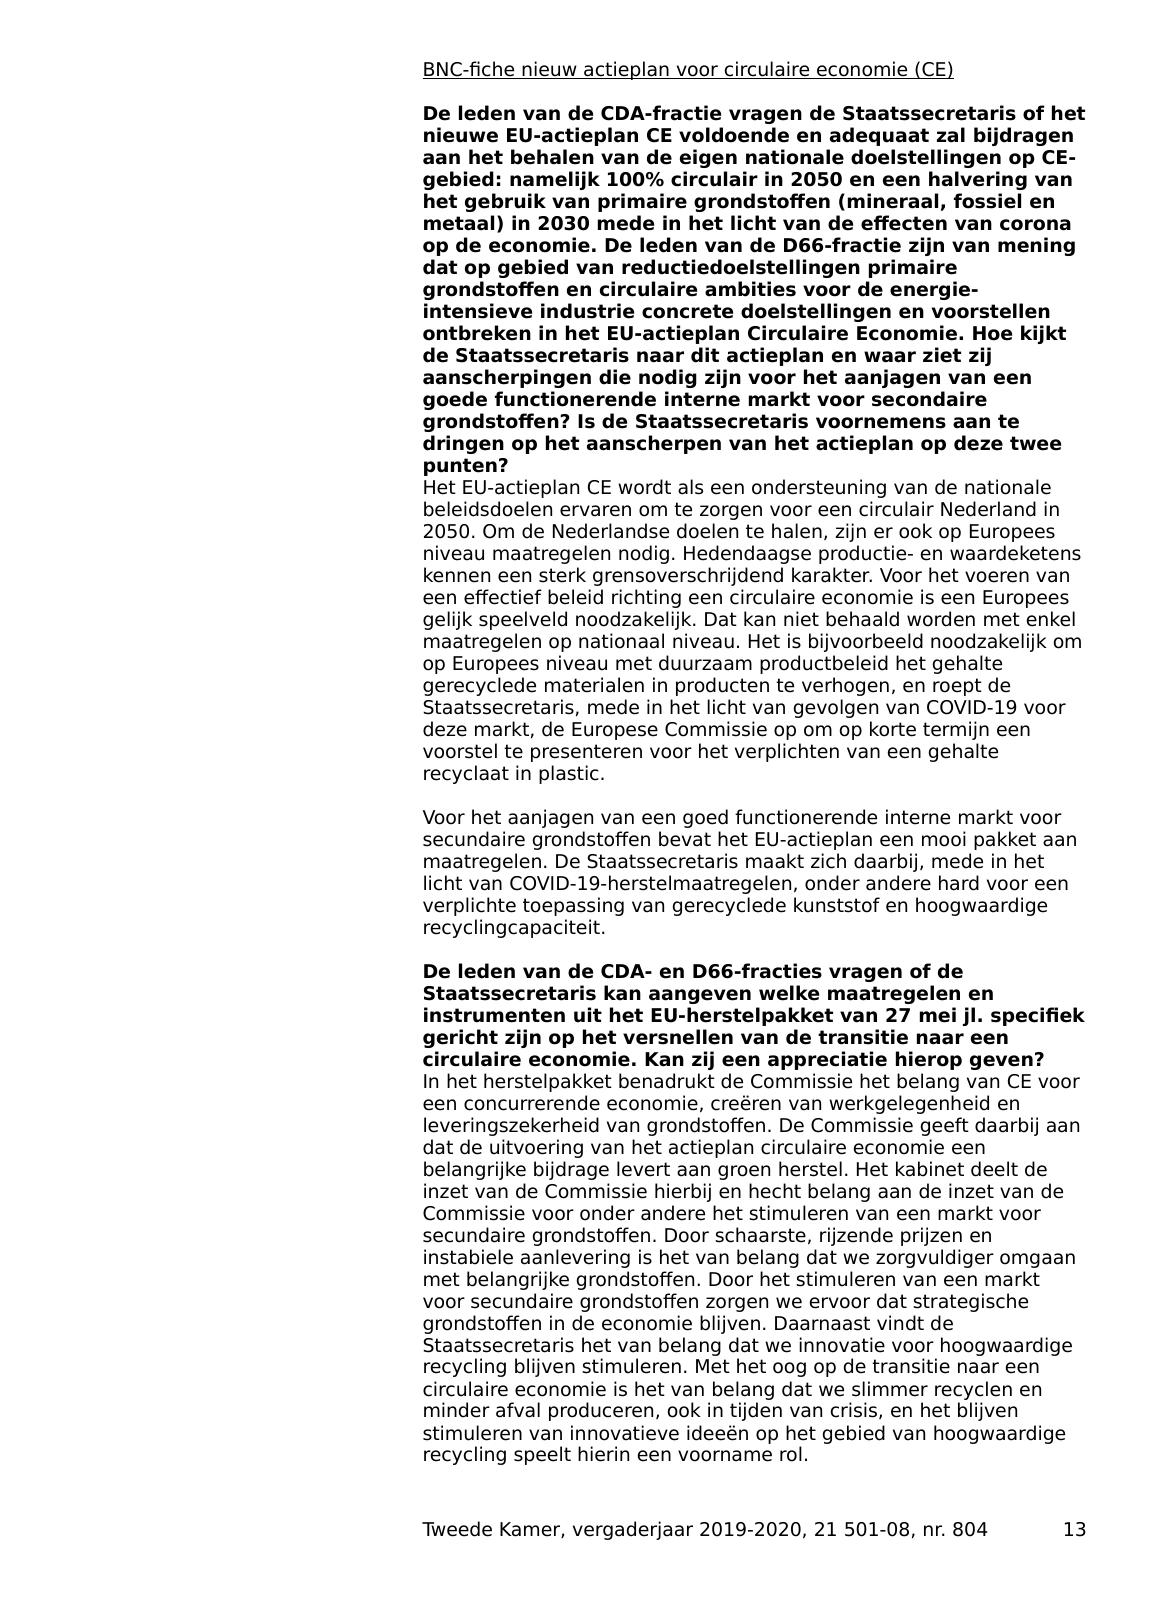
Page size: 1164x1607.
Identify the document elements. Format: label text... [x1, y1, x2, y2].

text Voor het aanjagen van een goed functionerende interne markt voor secundaire grondstoffen bevat het EU-actieplan een mooi pakket aan maatregelen. De Staatssecretaris maakt zich daarbij, mede in het licht van COVID-19-herstelmaatregelen, onder andere hard voor een verplichte toepassing van gerecyclede kunststof en hoogwaardige recyclingcapaciteit. [422, 807, 1087, 939]
text De leden van de CDA- en D66-fracties vragen of de Staatssecretaris kan aangeven welke maatregelen en instrumenten uit het EU-herstelpakket van 27 mei jl. specifiek gericht zijn op het versnellen van de transitie naar een circulaire economie. Kan zij een appreciatie hierop geven? [422, 961, 1087, 1071]
text Het EU-actieplan CE wordt als een ondersteuning van de nationale beleidsdoelen ervaren om te zorgen voor een circulair Nederland in 2050. Om de Nederlandse doelen te halen, zijn er ook op Europees niveau maatregelen nodig. Hedendaagse productie- en waardeketens kennen een sterk grensoverschrijdend karakter. Voor het voeren van een effectief beleid richting een circulaire economie is een Europees gelijk speelveld noodzakelijk. Dat kan niet behaald worden met enkel maatregelen op nationaal niveau. Het is bijvoorbeeld noodzakelijk om op Europees niveau met duurzaam productbeleid het gehalte gerecyclede materialen in producten te verhogen, en roept de Staatssecretaris, mede in het licht van gevolgen van COVID-19 voor deze markt, de Europese Commissie op om op korte termijn een voorstel te presenteren voor het verplichten van een gehalte recyclaat in plastic. [422, 477, 1087, 784]
text De leden van de CDA-fractie vragen de Staatssecretaris of het nieuwe EU-actieplan CE voldoende en adequaat zal bijdragen aan het behalen van de eigen nationale doelstellingen op CE-gebied: namelijk 100% circulair in 2050 en een halvering van het gebruik van primaire grondstoffen (mineraal, fossiel en metaal) in 2030 mede in het licht van de effecten van corona op de economie. De leden van de D66-fractie zijn van mening dat op gebied van reductiedoelstellingen primaire grondstoffen en circulaire ambities voor de energie-intensieve industrie concrete doelstellingen en voorstellen ontbreken in het EU-actieplan Circulaire Economie. Hoe kijkt de Staatssecretaris naar dit actieplan en waar ziet zij aanscherpingen die nodig zijn voor het aanjagen van een goede functionerende interne markt voor secondaire grondstoffen? Is de Staatssecretaris voornemens aan te dringen op het aanscherpen van het actieplan op deze twee punten? [422, 103, 1087, 477]
text In het herstelpakket benadrukt de Commissie het belang van CE voor een concurrerende economie, creëren van werkgelegenheid en leveringszekerheid van grondstoffen. De Commissie geeft daarbij aan dat de uitvoering van het actieplan circulaire economie een belangrijke bijdrage levert aan groen herstel. Het kabinet deelt de inzet van de Commissie hierbij en hecht belang aan de inzet van de Commissie voor onder andere het stimuleren van een markt voor secundaire grondstoffen. Door schaarste, rijzende prijzen en instabiele aanlevering is het van belang dat we zorgvuldiger omgaan met belangrijke grondstoffen. Door het stimuleren van een markt voor secundaire grondstoffen zorgen we ervoor dat strategische grondstoffen in de economie blijven. Daarnaast vindt de Staatssecretaris het van belang dat we innovatie voor hoogwaardige recycling blijven stimuleren. Met het oog op de transitie naar een circulaire economie is het van belang dat we slimmer recyclen en minder afval produceren, ook in tijden van crisis, en het blijven stimuleren van innovatieve ideeën op het gebied van hoogwaardige recycling speelt hierin een voorname rol. [422, 1071, 1087, 1466]
subtitle BNC-fiche nieuw actieplan voor circulaire economie (CE) [422, 59, 1087, 81]
